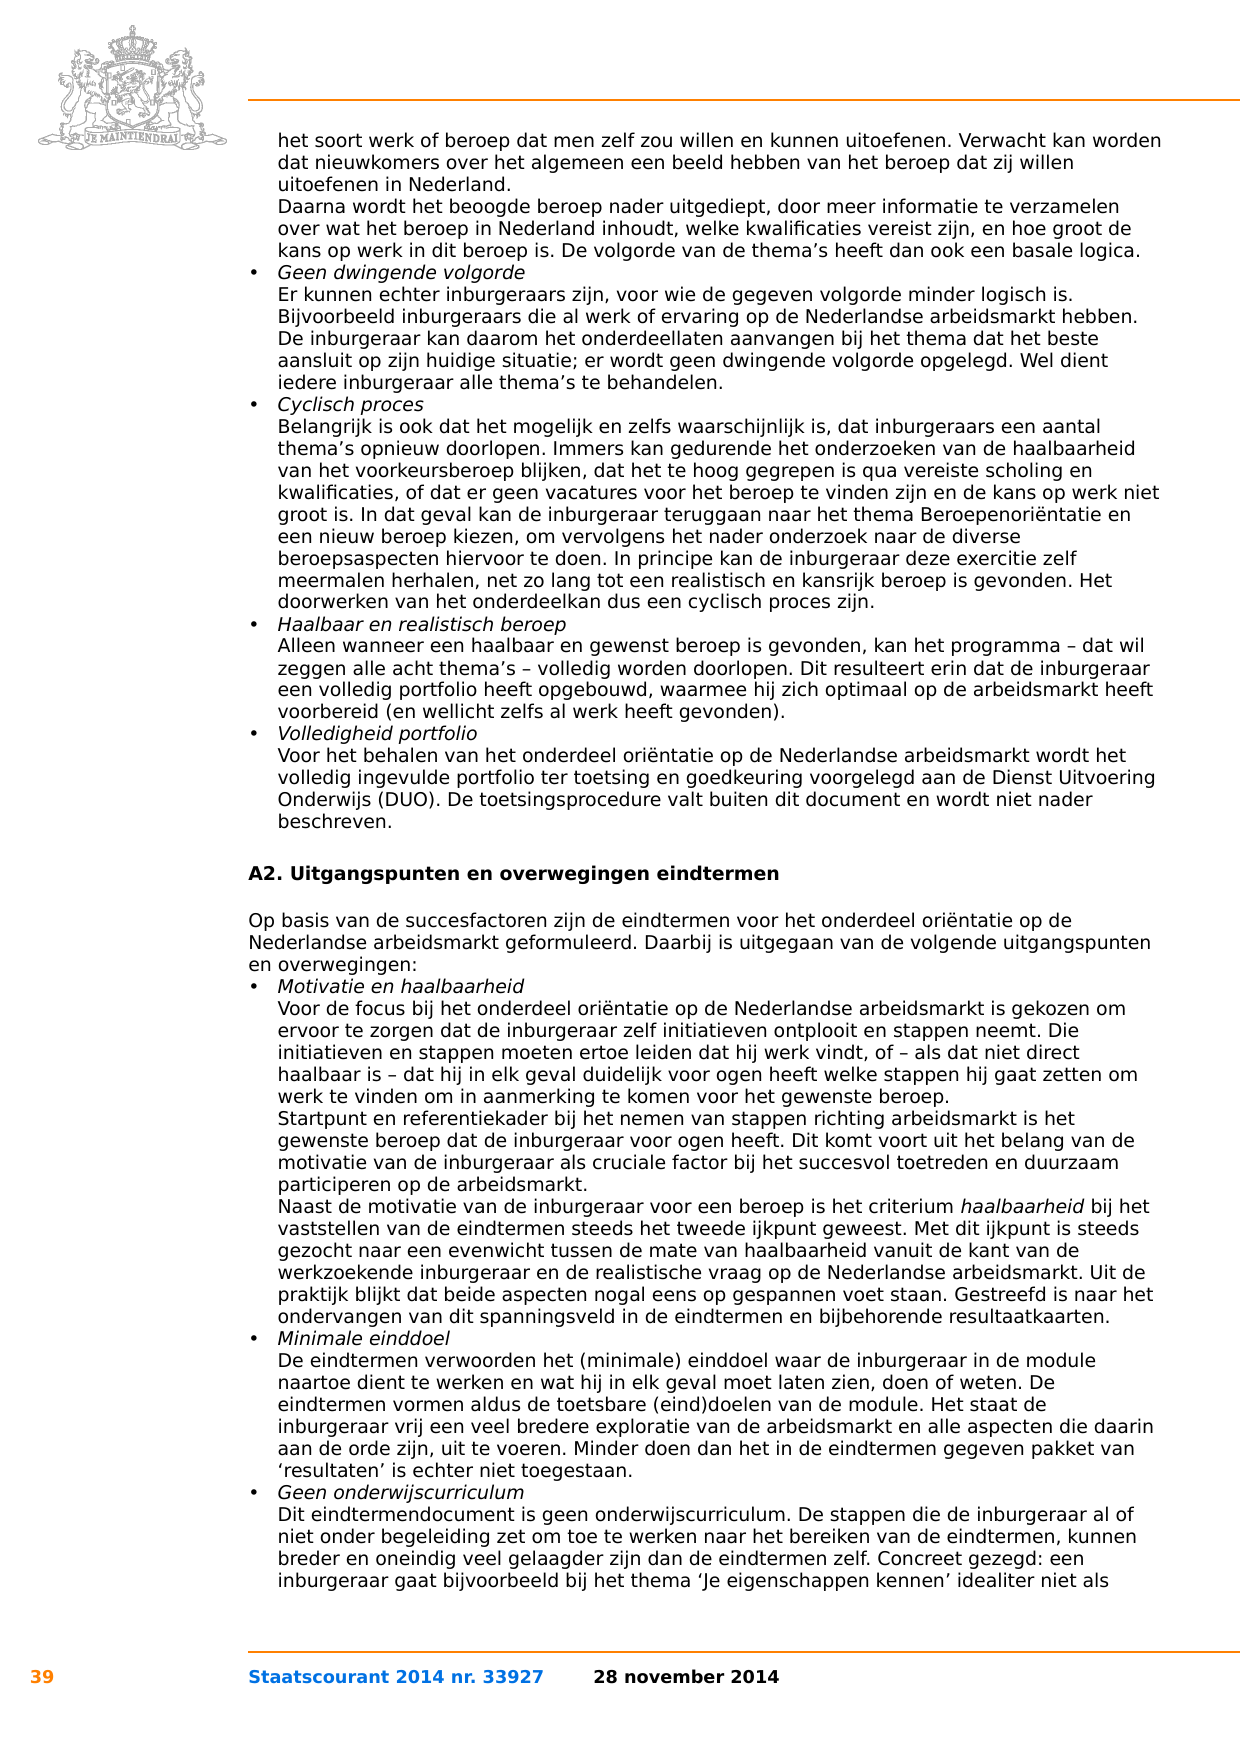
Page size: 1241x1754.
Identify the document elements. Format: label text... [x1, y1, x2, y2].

text Daarna wordt het beoogde beroep nader uitgediept, door meer informatie te verzamelen over wat het beroep in Nederland inhoudt, welke kwalificaties vereist zijn, en hoe groot de kans op werk in dit beroep is. De volgorde van de thema’s heeft dan ook een basale logica. [277, 196, 1163, 262]
picture [38, 25, 227, 150]
text Dit eindtermendocument is geen onderwijscurriculum. De stappen die de inburgeraar al of niet onder begeleiding zet om toe te werken naar het bereiken van de eindtermen, kunnen breder en oneindig veel gelaagder zijn dan de eindtermen zelf. Concreet gezegd: een inburgeraar gaat bijvoorbeeld bij het thema ‘Je eigenschappen kennen’ idealiter niet als [277, 1504, 1163, 1592]
text De eindtermen verwoorden het (minimale) einddoel waar de inburgeraar in de module naartoe dient te werken en wat hij in elk geval moet laten zien, doen of weten. De eindtermen vormen aldus de toetsbare (eind)doelen van de module. Het staat de inburgeraar vrij een veel bredere exploratie van de arbeidsmarkt en alle aspecten die daarin aan de orde zijn, uit te voeren. Minder doen dan het in de eindtermen gegeven pakket van ‘resultaten’ is echter niet toegestaan. [277, 1350, 1163, 1482]
text Belangrijk is ook dat het mogelijk en zelfs waarschijnlijk is, dat inburgeraars een aantal thema’s opnieuw doorlopen. Immers kan gedurende het onderzoeken van de haalbaarheid van het voorkeursberoep blijken, dat het te hoog gegrepen is qua vereiste scholing en kwalificaties, of dat er geen vacatures voor het beroep te vinden zijn en de kans op werk niet groot is. In dat geval kan de inburgeraar teruggaan naar het thema Beroepenoriëntatie en een nieuw beroep kiezen, om vervolgens het nader onderzoek naar de diverse beroepsaspecten hiervoor te doen. In principe kan de inburgeraar deze exercitie zelf meermalen herhalen, net zo lang tot een realistisch en kansrijk beroep is gevonden. Het doorwerken van het onderdeelkan dus een cyclisch proces zijn. [277, 416, 1163, 613]
text Er kunnen echter inburgeraars zijn, voor wie de gegeven volgorde minder logisch is. Bijvoorbeeld inburgeraars die al werk of ervaring op de Nederlandse arbeidsmarkt hebben. De inburgeraar kan daarom het onderdeellaten aanvangen bij het thema dat het beste aansluit op zijn huidige situatie; er wordt geen dwingende volgorde opgelegd. Wel dient iedere inburgeraar alle thema’s te behandelen. [277, 284, 1163, 394]
text Voor het behalen van het onderdeel oriëntatie op de Nederlandse arbeidsmarkt wordt het volledig ingevulde portfolio ter toetsing en goedkeuring voorgelegd aan de Dienst Uitvoering Onderwijs (DUO). De toetsingsprocedure valt buiten dit document en wordt niet nader beschreven. [277, 745, 1163, 833]
text • Cyclisch proces [248, 394, 1163, 416]
text Startpunt en referentiekader bij het nemen van stappen richting arbeidsmarkt is het gewenste beroep dat de inburgeraar voor ogen heeft. Dit komt voort uit het belang van de motivatie van de inburgeraar als cruciale factor bij het succesvol toetreden en duurzaam participeren op de arbeidsmarkt. [277, 1108, 1163, 1196]
text • Minimale einddoel [248, 1328, 1163, 1350]
text • Geen onderwijscurriculum [248, 1482, 1163, 1504]
text • Motivatie en haalbaarheid [248, 976, 1163, 998]
text het soort werk of beroep dat men zelf zou willen en kunnen uitoefenen. Verwacht kan worden dat nieuwkomers over het algemeen een beeld hebben van het beroep dat zij willen uitoefenen in Nederland. [277, 130, 1163, 196]
text • Haalbaar en realistisch beroep [248, 613, 1163, 635]
subtitle A2. Uitgangspunten en overwegingen eindtermen [248, 863, 1163, 885]
text • Geen dwingende volgorde [248, 262, 1163, 284]
text Voor de focus bij het onderdeel oriëntatie op de Nederlandse arbeidsmarkt is gekozen om ervoor te zorgen dat de inburgeraar zelf initiatieven ontplooit en stappen neemt. Die initiatieven en stappen moeten ertoe leiden dat hij werk vindt, of – als dat niet direct haalbaar is – dat hij in elk geval duidelijk voor ogen heeft welke stappen hij gaat zetten om werk te vinden om in aanmerking te komen voor het gewenste beroep. [277, 998, 1163, 1108]
text • Volledigheid portfolio [248, 723, 1163, 745]
text Alleen wanneer een haalbaar en gewenst beroep is gevonden, kan het programma – dat wil zeggen alle acht thema’s – volledig worden doorlopen. Dit resulteert erin dat de inburgeraar een volledig portfolio heeft opgebouwd, waarmee hij zich optimaal op de arbeidsmarkt heeft voorbereid (en wellicht zelfs al werk heeft gevonden). [277, 635, 1163, 723]
text Op basis van de succesfactoren zijn de eindtermen voor het onderdeel oriëntatie op de Nederlandse arbeidsmarkt geformuleerd. Daarbij is uitgegaan van de volgende uitgangspunten en overwegingen: [248, 910, 1163, 976]
text Naast de motivatie van de inburgeraar voor een beroep is het criterium haalbaarheid bij het vaststellen van de eindtermen steeds het tweede ijkpunt geweest. Met dit ijkpunt is steeds gezocht naar een evenwicht tussen de mate van haalbaarheid vanuit de kant van de werkzoekende inburgeraar en de realistische vraag op de Nederlandse arbeidsmarkt. Uit de praktijk blijkt dat beide aspecten nogal eens op gespannen voet staan. Gestreefd is naar het ondervangen van dit spanningsveld in de eindtermen en bijbehorende resultaatkaarten. [277, 1196, 1163, 1328]
